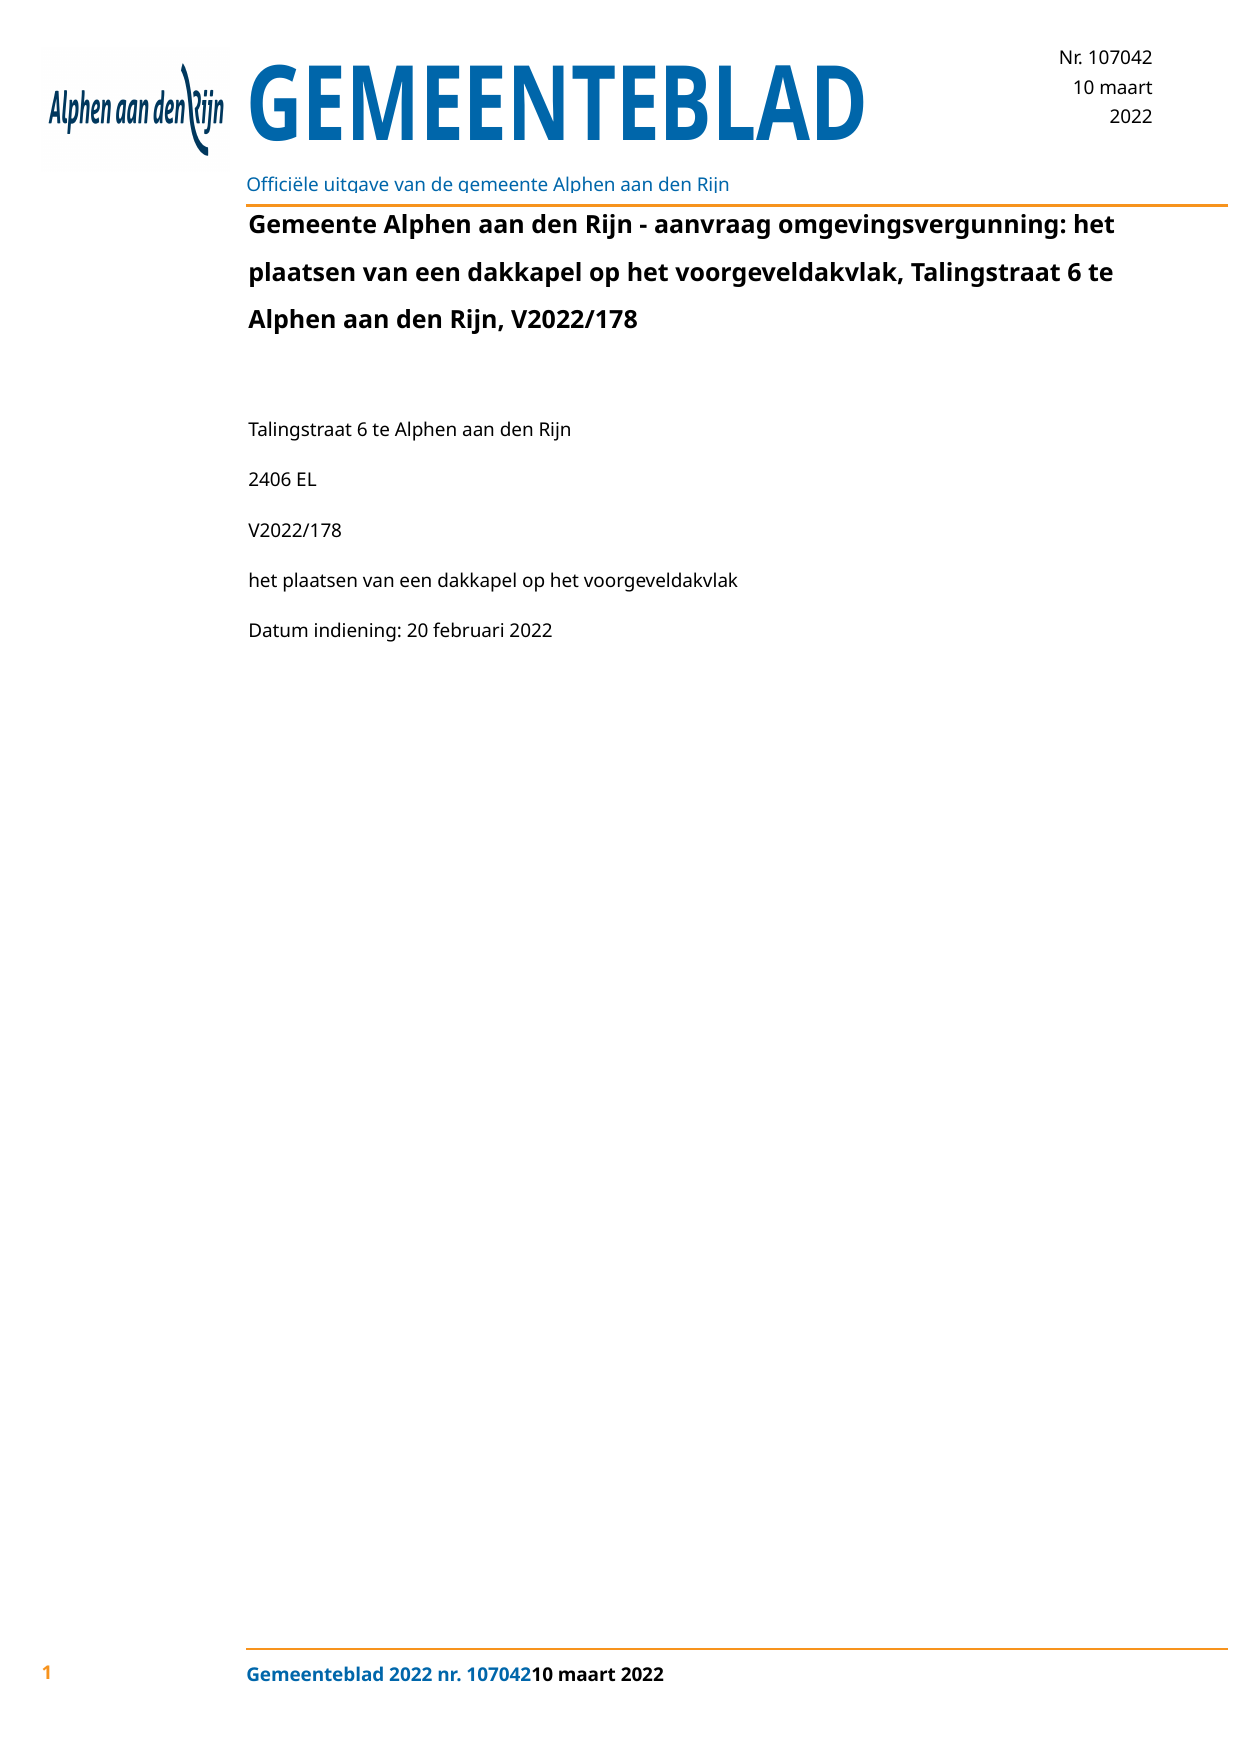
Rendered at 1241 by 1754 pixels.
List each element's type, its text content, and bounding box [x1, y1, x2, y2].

picture [41, 47, 231, 172]
text Datum indiening: 20 februari 2022 [248, 618, 1152, 643]
text het plaatsen van een dakkapel op het voorgeveldakvlak [248, 567, 1152, 593]
text Gemeente Alphen aan den Rijn - aanvraag omgevingsvergunning: het plaatsen van een dakkapel op het voorgeveldakvlak, Talingstraat 6 te Alphen aan den Rijn, V2022/178 [248, 207, 1152, 336]
text V2022/178 [248, 517, 1152, 542]
text 2406 EL [248, 466, 1152, 492]
text Talingstraat 6 te Alphen aan den Rijn [248, 416, 1152, 442]
